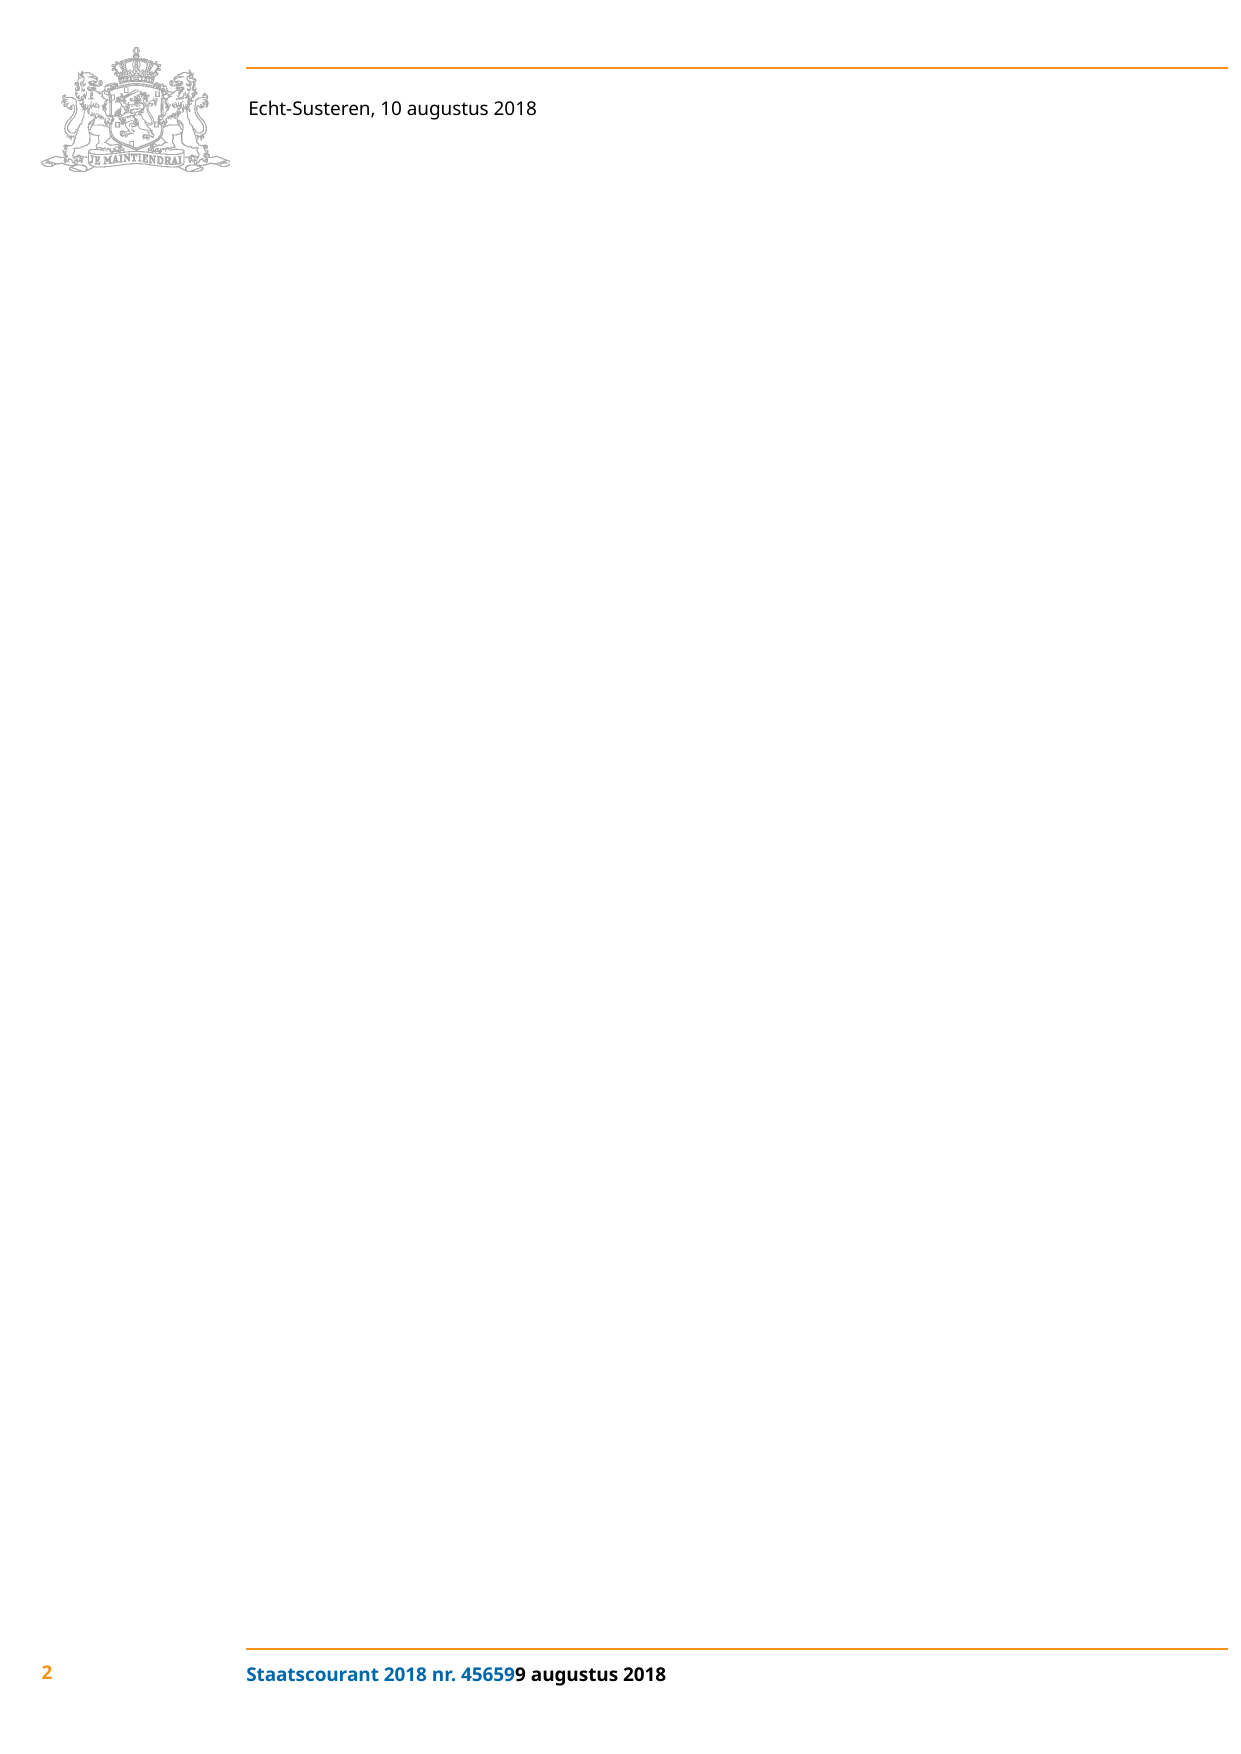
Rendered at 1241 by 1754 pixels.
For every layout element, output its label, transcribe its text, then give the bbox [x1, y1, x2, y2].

text Echt-Susteren, 10 augustus 2018 [248, 95, 1152, 121]
picture [41, 47, 231, 172]
